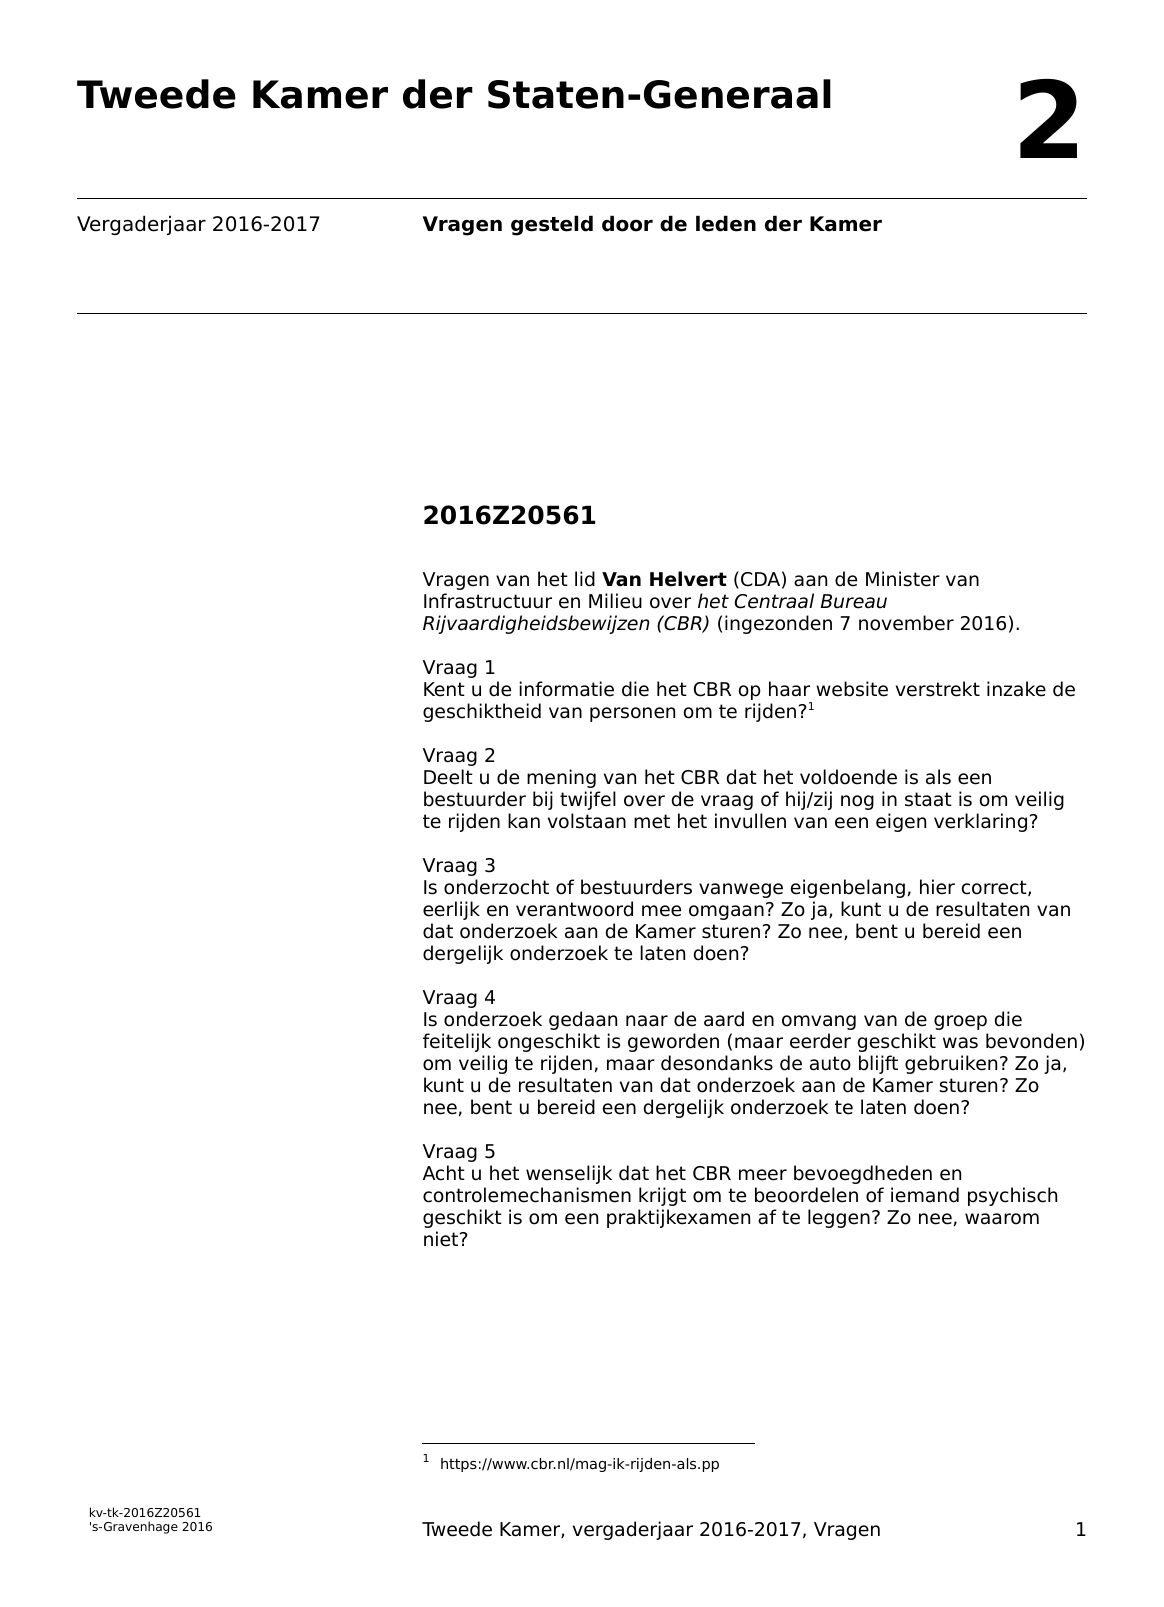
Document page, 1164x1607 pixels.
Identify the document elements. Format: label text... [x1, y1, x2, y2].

table_cell Vragen gesteld door de leden der Kamer [422, 199, 1087, 313]
text 2016Z20561 [422, 501, 1087, 531]
text Kent u de informatie die het CBR op haar website verstrekt inzake de geschiktheid van personen om te rijden? [422, 679, 1087, 723]
table_header Tweede Kamer der Staten-Generaal [77, 59, 886, 198]
text Vraag 2 [422, 745, 1087, 767]
text Vragen van het lid Van Helvert (CDA) aan de Minister van Infrastructuur en Milieu over het Centraal Bureau Rijvaardigheidsbewijzen (CBR) (ingezonden 7 november 2016). [422, 569, 1087, 635]
text Vraag 4 [422, 987, 1087, 1009]
text Vraag 1 [422, 657, 1087, 679]
table_header 2 [886, 59, 1087, 198]
text Vraag 3 [422, 855, 1087, 877]
text Vraag 5 [422, 1141, 1087, 1163]
table_cell Vergaderjaar 2016-2017 [77, 199, 422, 313]
text Deelt u de mening van het CBR dat het voldoende is als een bestuurder bij twijfel over de vraag of hij/zij nog in staat is om veilig te rijden kan volstaan met het invullen van een eigen verklaring? [422, 767, 1087, 833]
text https://www.cbr.nl/mag-ik-rijden-als.pp [422, 1452, 1087, 1474]
text 's-Gravenhage 2016 [88, 1520, 323, 1534]
text Acht u het wenselijk dat het CBR meer bevoegdheden en controlemechanismen krijgt om te beoordelen of iemand psychisch geschikt is om een praktijkexamen af te leggen? Zo nee, waarom niet? [422, 1163, 1087, 1251]
text Is onderzoek gedaan naar de aard en omvang van de groep die feitelijk ongeschikt is geworden (maar eerder geschikt was bevonden) om veilig te rijden, maar desondanks de auto blijft gebruiken? Zo ja, kunt u de resultaten van dat onderzoek aan de Kamer sturen? Zo nee, bent u bereid een dergelijk onderzoek te laten doen? [422, 1009, 1087, 1119]
text Is onderzocht of bestuurders vanwege eigenbelang, hier correct, eerlijk en verantwoord mee omgaan? Zo ja, kunt u de resultaten van dat onderzoek aan de Kamer sturen? Zo nee, bent u bereid een dergelijk onderzoek te laten doen? [422, 877, 1087, 965]
text kv-tk-2016Z20561 [88, 1506, 323, 1520]
